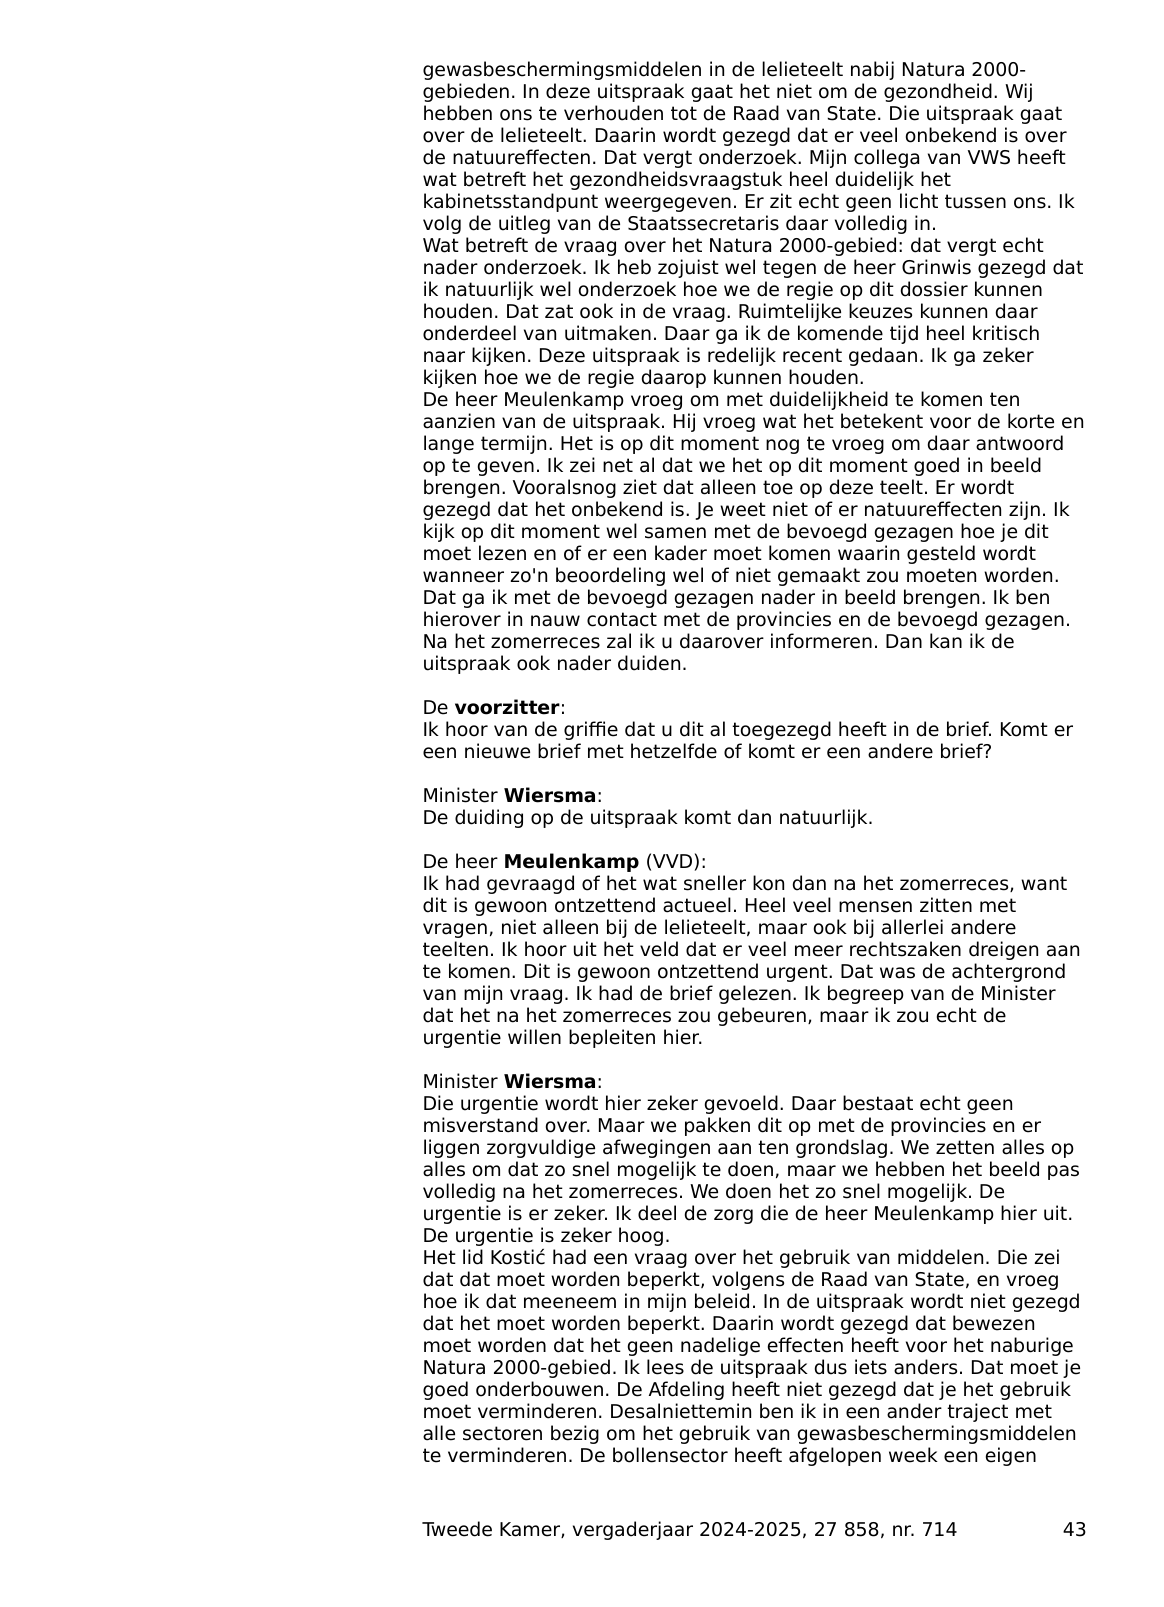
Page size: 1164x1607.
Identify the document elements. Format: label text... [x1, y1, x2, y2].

text Het lid Kostić had een vraag over het gebruik van middelen. Die zei dat dat moet worden beperkt, volgens de Raad van State, en vroeg hoe ik dat meeneem in mijn beleid. In de uitspraak wordt niet gezegd dat het moet worden beperkt. Daarin wordt gezegd dat bewezen moet worden dat het geen nadelige effecten heeft voor het naburige Natura 2000-gebied. Ik lees de uitspraak dus iets anders. Dat moet je goed onderbouwen. De Afdeling heeft niet gezegd dat je het gebruik moet verminderen. Desalniettemin ben ik in een ander traject met alle sectoren bezig om het gebruik van gewasbeschermingsmiddelen te verminderen. De bollensector heeft afgelopen week een eigen [422, 1247, 1087, 1467]
text De voorzitter: [422, 697, 1087, 719]
text De duiding op de uitspraak komt dan natuurlijk. [422, 807, 1087, 829]
text Die urgentie wordt hier zeker gevoeld. Daar bestaat echt geen misverstand over. Maar we pakken dit op met de provincies en er liggen zorgvuldige afwegingen aan ten grondslag. We zetten alles op alles om dat zo snel mogelijk te doen, maar we hebben het beeld pas volledig na het zomerreces. We doen het zo snel mogelijk. De urgentie is er zeker. Ik deel de zorg die de heer Meulenkamp hier uit. De urgentie is zeker hoog. [422, 1093, 1087, 1247]
text Wat betreft de vraag over het Natura 2000-gebied: dat vergt echt nader onderzoek. Ik heb zojuist wel tegen de heer Grinwis gezegd dat ik natuurlijk wel onderzoek hoe we de regie op dit dossier kunnen houden. Dat zat ook in de vraag. Ruimtelijke keuzes kunnen daar onderdeel van uitmaken. Daar ga ik de komende tijd heel kritisch naar kijken. Deze uitspraak is redelijk recent gedaan. Ik ga zeker kijken hoe we de regie daarop kunnen houden. [422, 235, 1087, 389]
text Minister Wiersma: [422, 1071, 1087, 1093]
text De heer Meulenkamp vroeg om met duidelijkheid te komen ten aanzien van de uitspraak. Hij vroeg wat het betekent voor de korte en lange termijn. Het is op dit moment nog te vroeg om daar antwoord op te geven. Ik zei net al dat we het op dit moment goed in beeld brengen. Vooralsnog ziet dat alleen toe op deze teelt. Er wordt gezegd dat het onbekend is. Je weet niet of er natuureffecten zijn. Ik kijk op dit moment wel samen met de bevoegd gezagen hoe je dit moet lezen en of er een kader moet komen waarin gesteld wordt wanneer zo'n beoordeling wel of niet gemaakt zou moeten worden. Dat ga ik met de bevoegd gezagen nader in beeld brengen. Ik ben hierover in nauw contact met de provincies en de bevoegd gezagen. Na het zomerreces zal ik u daarover informeren. Dan kan ik de uitspraak ook nader duiden. [422, 389, 1087, 674]
text gewasbeschermingsmiddelen in de lelieteelt nabij Natura 2000-gebieden. In deze uitspraak gaat het niet om de gezondheid. Wij hebben ons te verhouden tot de Raad van State. Die uitspraak gaat over de lelieteelt. Daarin wordt gezegd dat er veel onbekend is over de natuureffecten. Dat vergt onderzoek. Mijn collega van VWS heeft wat betreft het gezondheidsvraagstuk heel duidelijk het kabinetsstandpunt weergegeven. Er zit echt geen licht tussen ons. Ik volg de uitleg van de Staatssecretaris daar volledig in. [422, 59, 1087, 235]
text Ik had gevraagd of het wat sneller kon dan na het zomerreces, want dit is gewoon ontzettend actueel. Heel veel mensen zitten met vragen, niet alleen bij de lelieteelt, maar ook bij allerlei andere teelten. Ik hoor uit het veld dat er veel meer rechtszaken dreigen aan te komen. Dit is gewoon ontzettend urgent. Dat was de achtergrond van mijn vraag. Ik had de brief gelezen. Ik begreep van de Minister dat het na het zomerreces zou gebeuren, maar ik zou echt de urgentie willen bepleiten hier. [422, 873, 1087, 1049]
text De heer Meulenkamp (VVD): [422, 851, 1087, 873]
text Minister Wiersma: [422, 785, 1087, 807]
text Ik hoor van de griffie dat u dit al toegezegd heeft in de brief. Komt er een nieuwe brief met hetzelfde of komt er een andere brief? [422, 719, 1087, 763]
